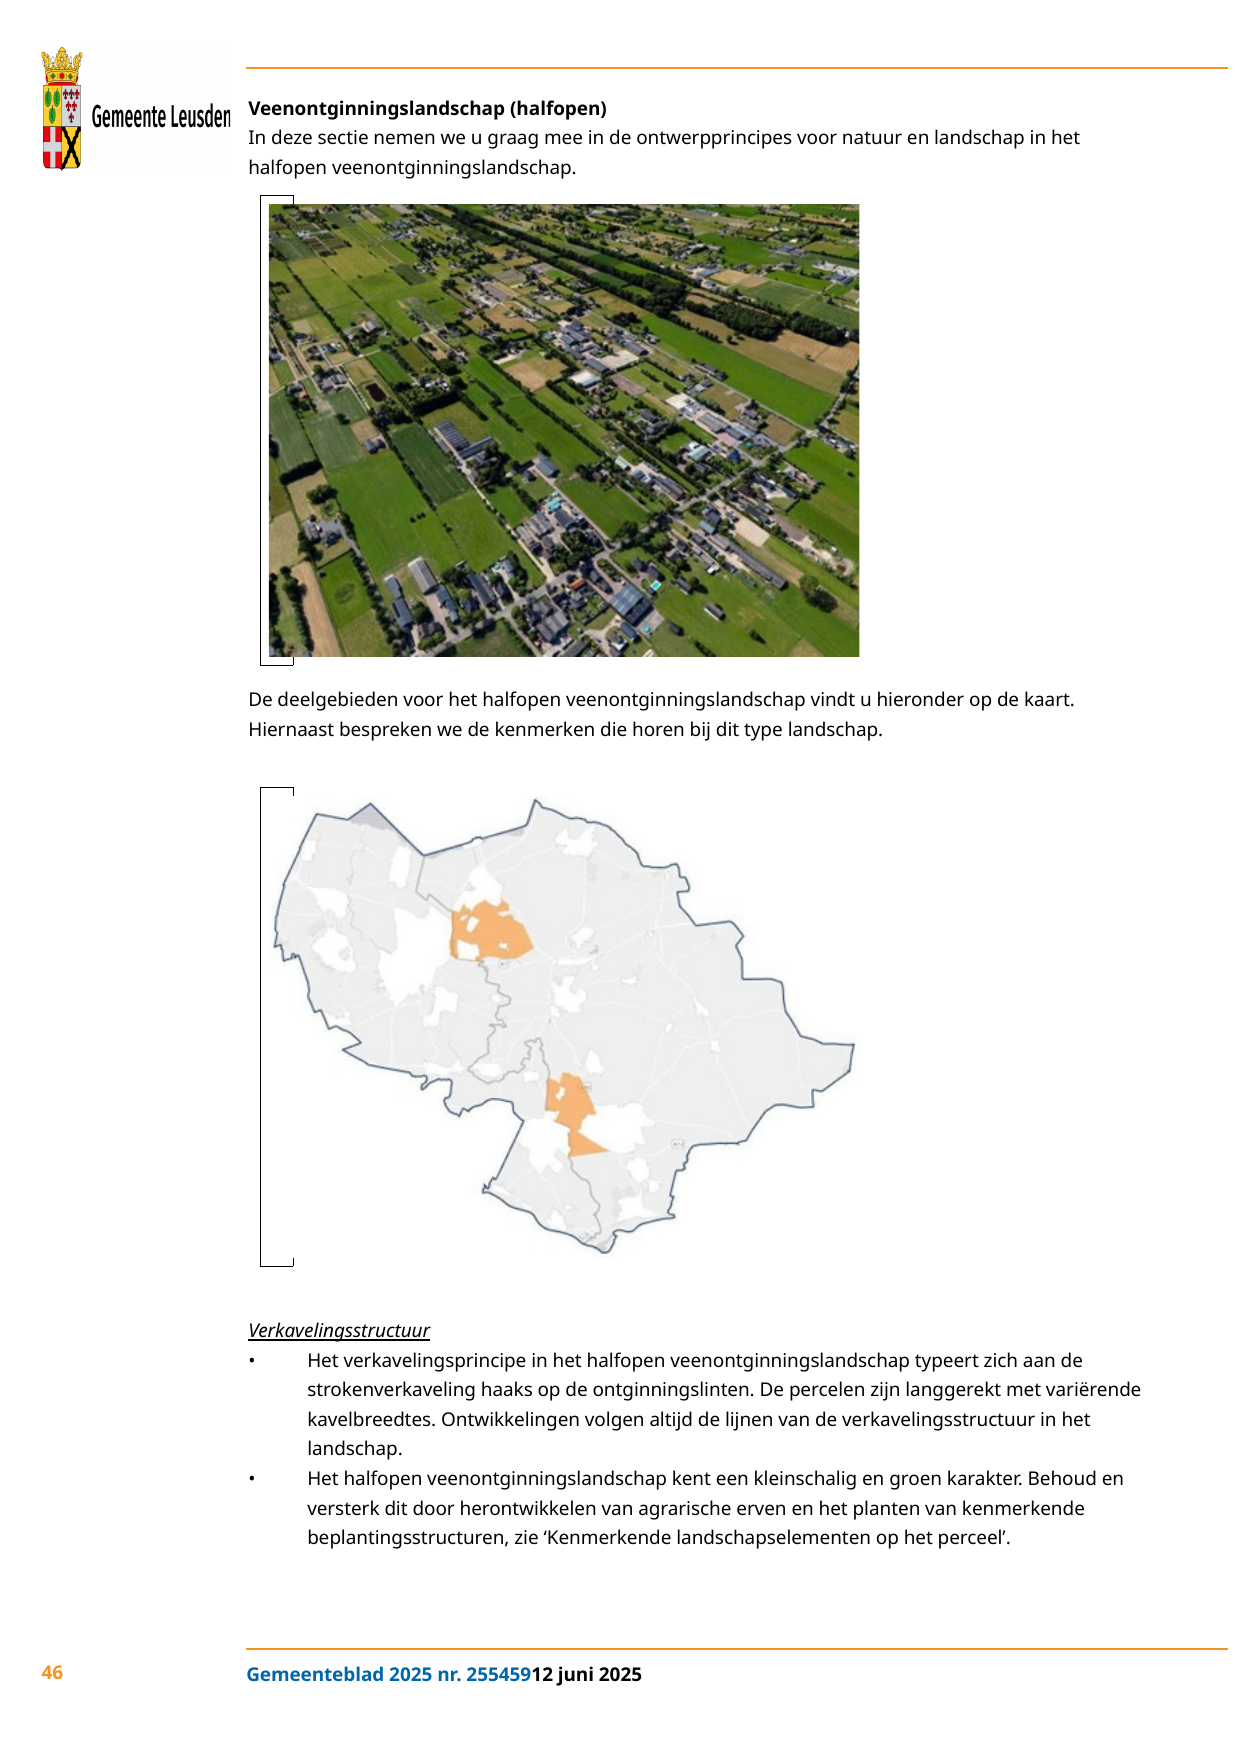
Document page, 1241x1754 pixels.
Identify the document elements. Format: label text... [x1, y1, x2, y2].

picture [268, 796, 860, 1258]
picture [41, 47, 231, 172]
text In deze sectie nemen we u graag mee in de ontwerpprincipes voor natuur en landschap in het halfopen veenontginningslandschap. [248, 124, 1152, 180]
text De deelgebieden voor het halfopen veenontginningslandschap vindt u hieronder op de kaart. Hiernaast bespreken we de kenmerken die horen bij dit type landschap. [248, 686, 1152, 742]
list Het verkavelingsprincipe in het halfopen veenontginningslandschap typeert zich aan de strokenverkaveling haaks op de ontginningslinten. De percelen zijn langgerekt met variërende kavelbreedtes. Ontwikkelingen volgen altijd de lijnen van de verkavelingsstructuur in het landschap. [248, 1347, 1152, 1461]
text Verkavelingsstructuur [248, 1317, 1152, 1343]
text Veenontginningslandschap (halfopen) [248, 95, 1152, 121]
list Het halfopen veenontginningslandschap kent een kleinschalig en groen karakter. Behoud en versterk dit door herontwikkelen van agrarische erven en het planten van kenmerkende beplantingsstructuren, zie ‘Kenmerkende landschapselementen op het perceel’. [248, 1465, 1152, 1550]
picture [268, 204, 860, 657]
